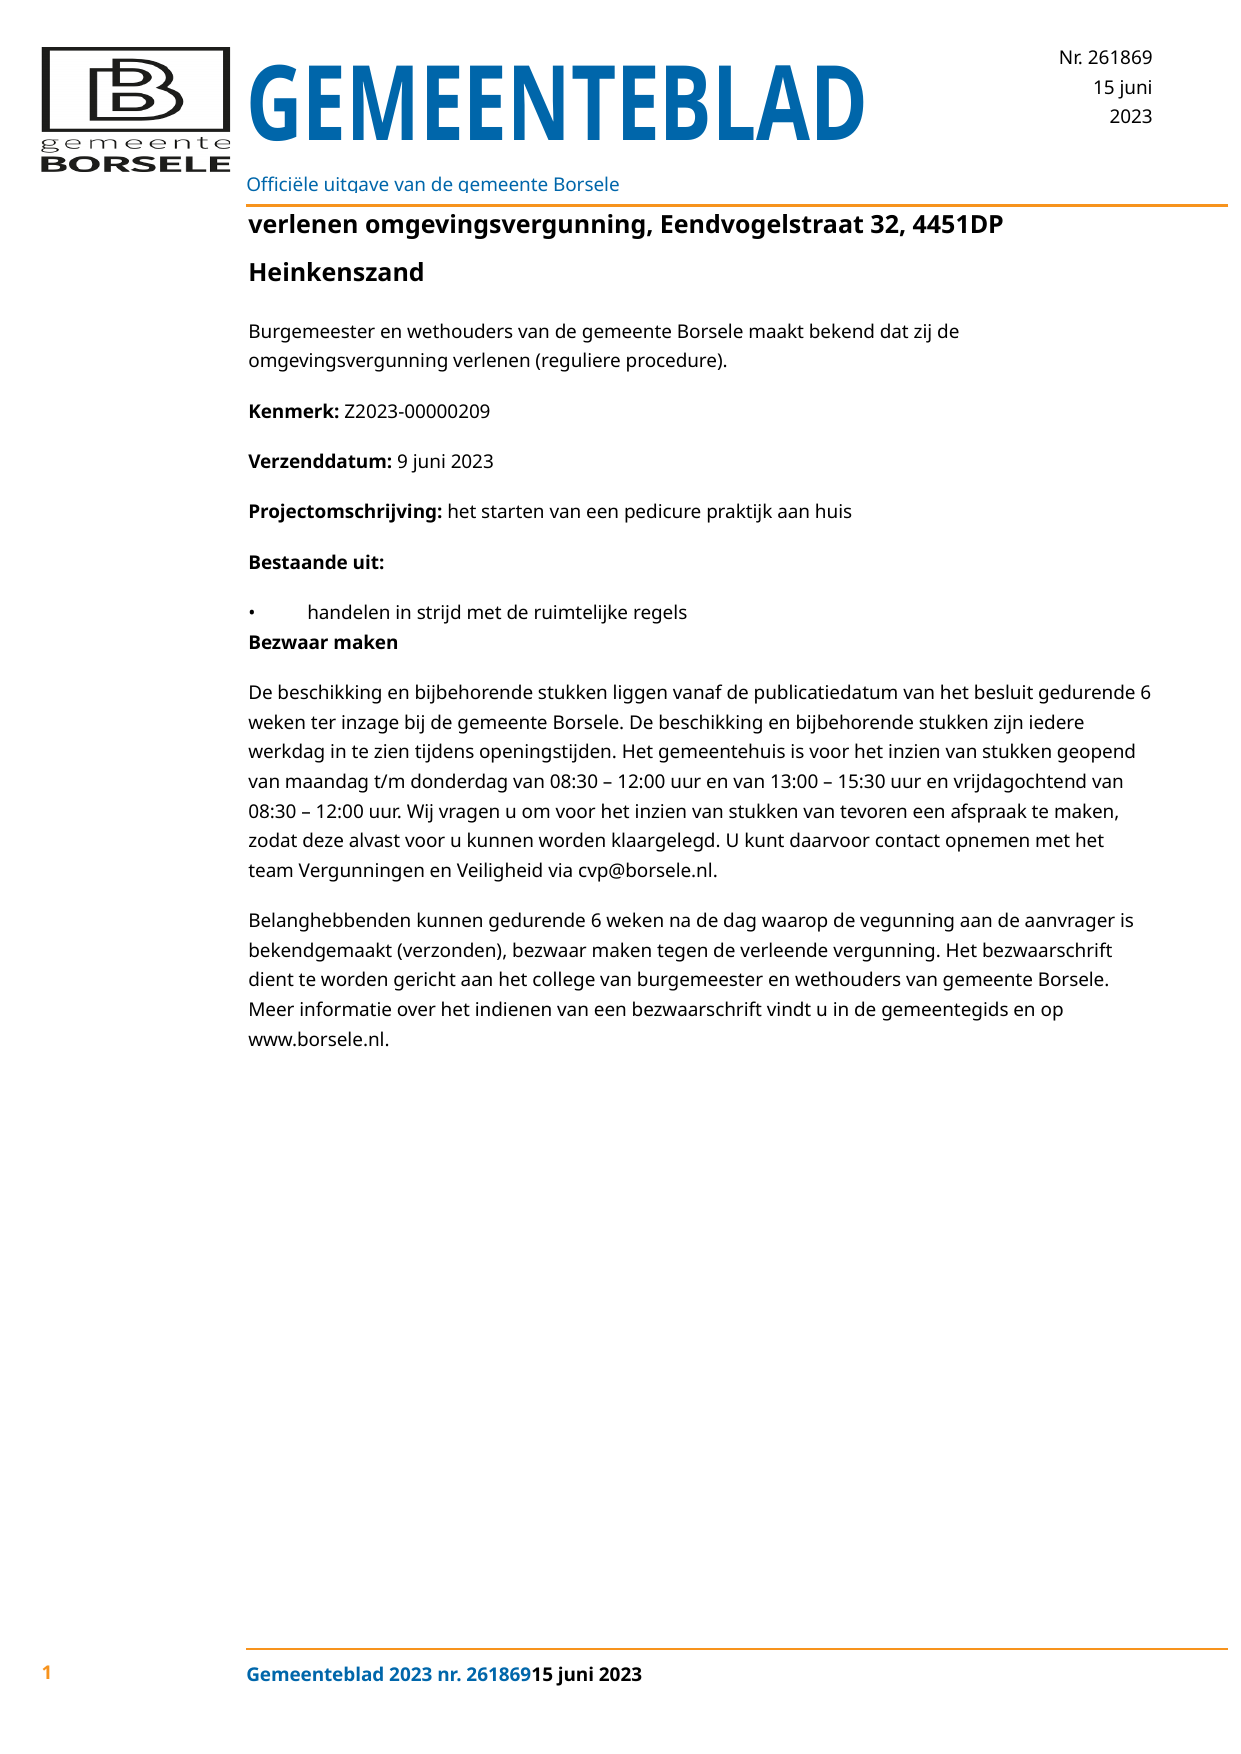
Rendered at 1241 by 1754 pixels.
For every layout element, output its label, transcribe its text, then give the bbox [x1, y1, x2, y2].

text De beschikking en bijbehorende stukken liggen vanaf de publicatiedatum van het besluit gedurende 6 weken ter inzage bij de gemeente Borsele. De beschikking en bijbehorende stukken zijn iedere werkdag in te zien tijdens openingstijden. Het gemeentehuis is voor het inzien van stukken geopend van maandag t/m donderdag van 08:30 – 12:00 uur en van 13:00 – 15:30 uur en vrijdagochtend van 08:30 – 12:00 uur. Wij vragen u om voor het inzien van stukken van tevoren een afspraak te maken, zodat deze alvast voor u kunnen worden klaargelegd. U kunt daarvoor contact opnemen met het team Vergunningen en Veiligheid via cvp@borsele.nl. [248, 679, 1152, 883]
text Burgemeester en wethouders van de gemeente Borsele maakt bekend dat zij de omgevingsvergunning verlenen (reguliere procedure). [248, 318, 1152, 373]
text Projectomschrijving: het starten van een pedicure praktijk aan huis [248, 499, 1152, 524]
text Belanghebbenden kunnen gedurende 6 weken na de dag waarop de vegunning aan de aanvrager is bekendgemaakt (verzonden), bezwaar maken tegen de verleende vergunning. Het bezwaarschrift dient te worden gericht aan het college van burgemeester en wethouders van gemeente Borsele. Meer informatie over het indienen van een bezwaarschrift vindt u in de gemeentegids en op www.borsele.nl. [248, 907, 1152, 1052]
text verlenen omgevingsvergunning, Eendvogelstraat 32, 4451DP Heinkenszand [248, 207, 1152, 288]
list handelen in strijd met de ruimtelijke regels [248, 599, 1152, 625]
text Bestaande uit: [248, 549, 1152, 575]
text Bezwaar maken [248, 629, 1152, 655]
picture [41, 47, 231, 172]
text Kenmerk: Z2023-00000209 [248, 398, 1152, 424]
text Verzenddatum: 9 juni 2023 [248, 448, 1152, 474]
